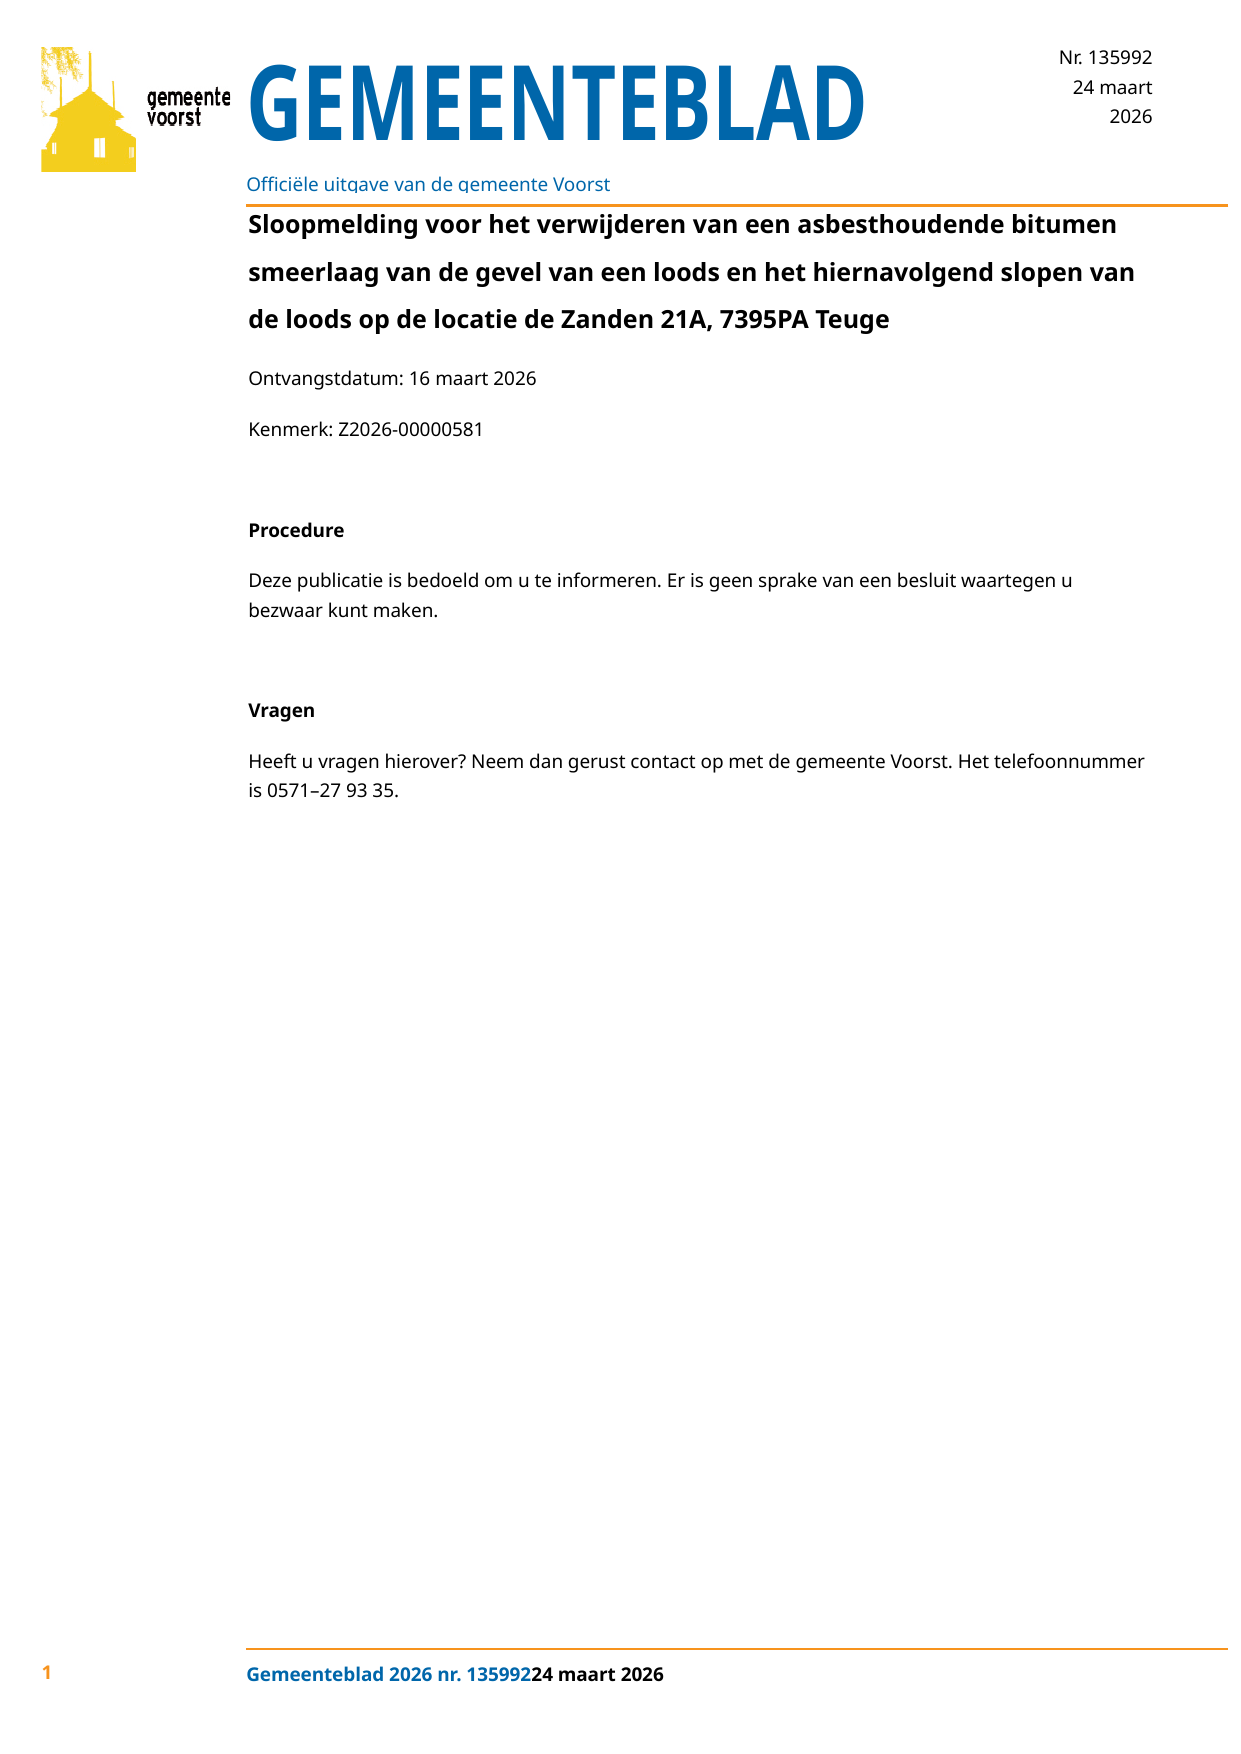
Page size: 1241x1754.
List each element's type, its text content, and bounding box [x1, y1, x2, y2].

text Heeft u vragen hierover? Neem dan gerust contact op met de gemeente Voorst. Het telefoonnummer is 0571–27 93 35. [248, 748, 1152, 803]
text Ontvangstdatum: 16 maart 2026 [248, 366, 1152, 391]
picture [41, 47, 231, 172]
text Vragen [248, 698, 1152, 723]
text Kenmerk: Z2026-00000581 [248, 416, 1152, 442]
text Procedure [248, 517, 1152, 542]
text Deze publicatie is bedoeld om u te informeren. Er is geen sprake van een besluit waartegen u bezwaar kunt maken. [248, 567, 1152, 622]
text Sloopmelding voor het verwijderen van een asbesthoudende bitumen smeerlaag van de gevel van een loods en het hiernavolgend slopen van de loods op de locatie de Zanden 21A, 7395PA Teuge [248, 207, 1152, 336]
